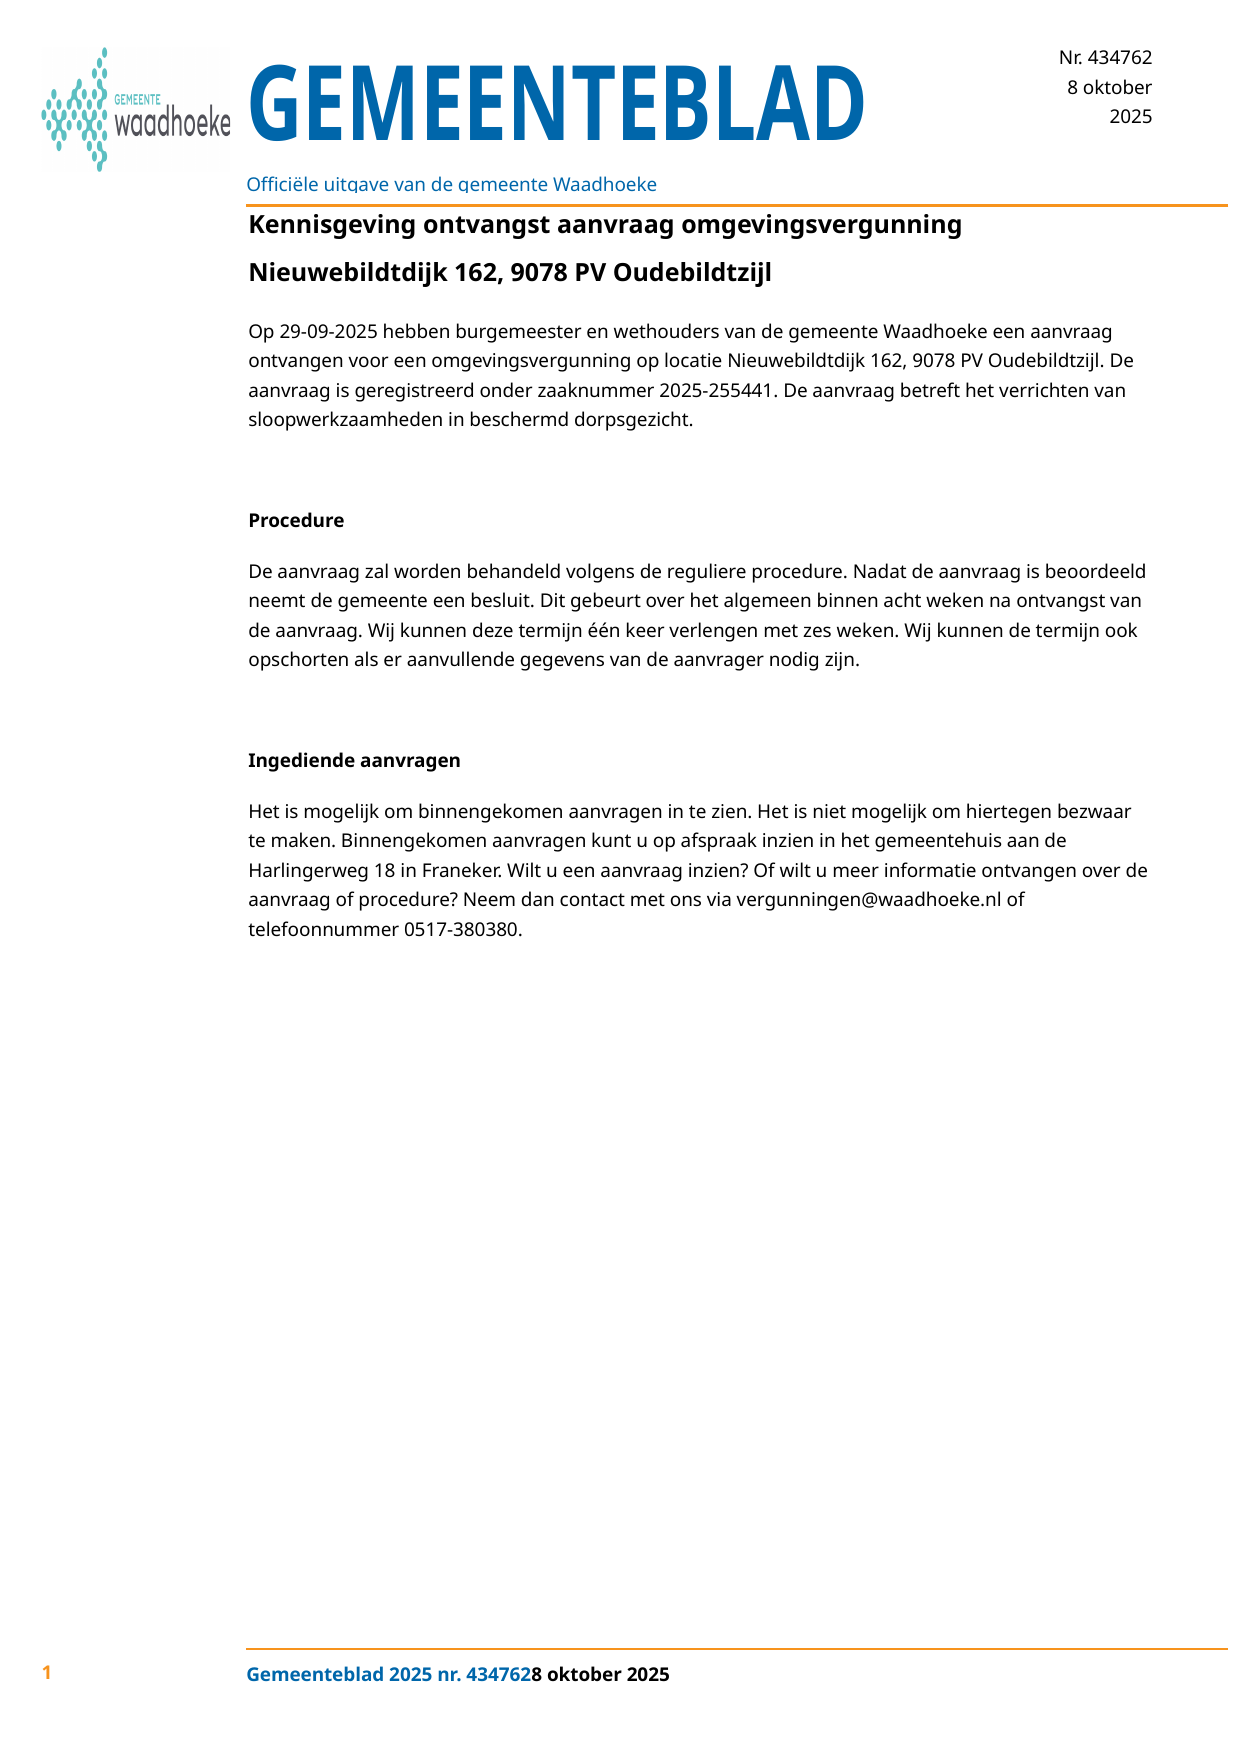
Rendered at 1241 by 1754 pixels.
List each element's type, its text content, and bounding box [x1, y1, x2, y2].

text De aanvraag zal worden behandeld volgens de reguliere procedure. Nadat de aanvraag is beoordeeld neemt de gemeente een besluit. Dit gebeurt over het algemeen binnen acht weken na ontvangst van de aanvraag. Wij kunnen deze termijn één keer verlengen met zes weken. Wij kunnen de termijn ook opschorten als er aanvullende gegevens van de aanvrager nodig zijn. [248, 558, 1152, 672]
text Het is mogelijk om binnengekomen aanvragen in te zien. Het is niet mogelijk om hiertegen bezwaar te maken. Binnengekomen aanvragen kunt u op afspraak inzien in het gemeentehuis aan de Harlingerweg 18 in Franeker. Wilt u een aanvraag inzien? Of wilt u meer informatie ontvangen over de aanvraag of procedure? Neem dan contact met ons via vergunningen@waadhoeke.nl of telefoonnummer 0517-380380. [248, 798, 1152, 942]
text Ingediende aanvragen [248, 747, 1152, 773]
text Kennisgeving ontvangst aanvraag omgevingsvergunning Nieuwebildtdijk 162, 9078 PV Oudebildtzijl [248, 207, 1152, 288]
text Procedure [248, 507, 1152, 533]
picture [41, 47, 231, 172]
text Op 29-09-2025 hebben burgemeester en wethouders van de gemeente Waadhoeke een aanvraag ontvangen voor een omgevingsvergunning op locatie Nieuwebildtdijk 162, 9078 PV Oudebildtzijl. De aanvraag is geregistreerd onder zaaknummer 2025-255441. De aanvraag betreft het verrichten van sloopwerkzaamheden in beschermd dorpsgezicht. [248, 318, 1152, 432]
